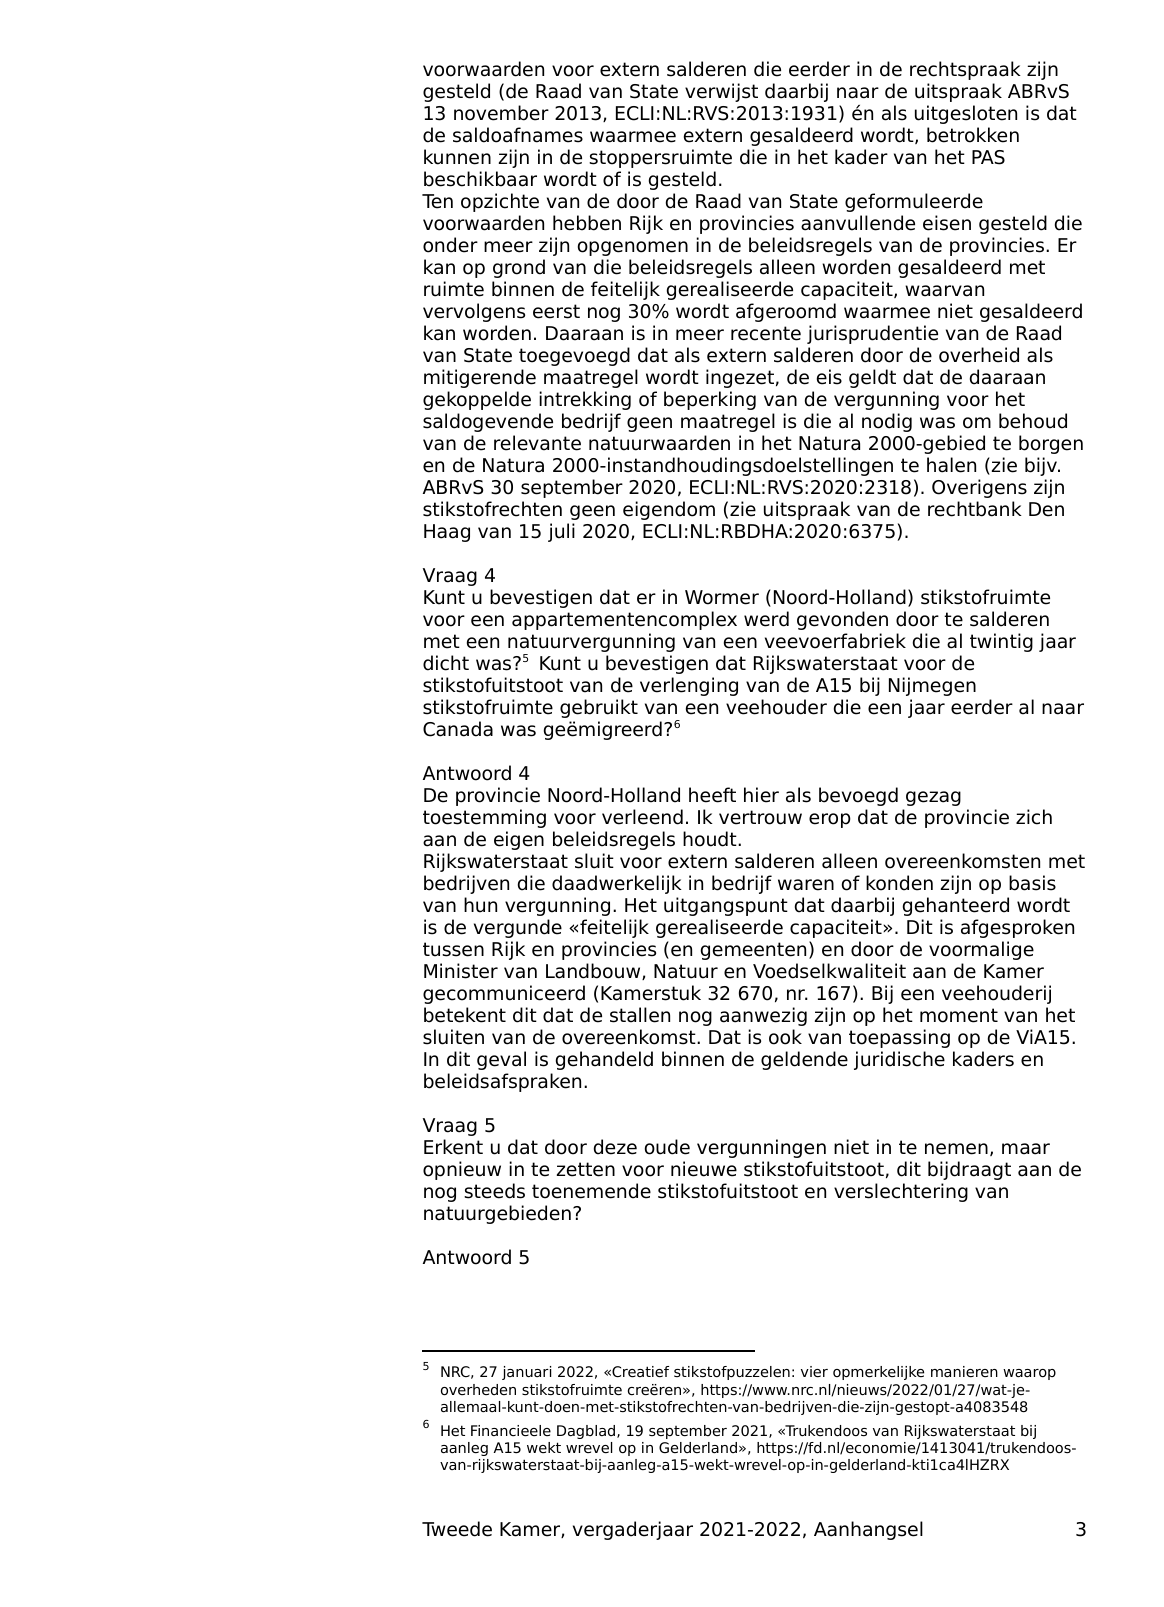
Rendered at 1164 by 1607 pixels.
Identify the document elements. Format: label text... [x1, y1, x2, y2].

text De provincie Noord-Holland heeft hier als bevoegd gezag toestemming voor verleend. Ik vertrouw erop dat de provincie zich aan de eigen beleidsregels houdt. [422, 785, 1087, 851]
text Het Financieele Dagblad, 19 september 2021, «Trukendoos van Rijkswaterstaat bij aanleg A15 wekt wrevel op in Gelderland», https://fd.nl/economie/1413041/trukendoos-van-rijkswaterstaat-bij-aanleg-a15-wekt-wrevel-op-in-gelderland-kti1ca4lHZRX [422, 1418, 1087, 1474]
text Antwoord 5 [422, 1247, 1087, 1269]
text Erkent u dat door deze oude vergunningen niet in te nemen, maar opnieuw in te zetten voor nieuwe stikstofuitstoot, dit bijdraagt aan de nog steeds toenemende stikstofuitstoot en verslechtering van natuurgebieden? [422, 1137, 1087, 1224]
text Vraag 5 [422, 1115, 1087, 1137]
text Antwoord 4 [422, 763, 1087, 785]
text Rijkswaterstaat sluit voor extern salderen alleen overeenkomsten met bedrijven die daadwerkelijk in bedrijf waren of konden zijn op basis van hun vergunning. Het uitgangspunt dat daarbij gehanteerd wordt is de vergunde «feitelijk gerealiseerde capaciteit». Dit is afgesproken tussen Rijk en provincies (en gemeenten) en door de voormalige Minister van Landbouw, Natuur en Voedselkwaliteit aan de Kamer gecommuniceerd (Kamerstuk 32 670, nr. 167). Bij een veehouderij betekent dit dat de stallen nog aanwezig zijn op het moment van het sluiten van de overeenkomst. Dat is ook van toepassing op de ViA15. In dit geval is gehandeld binnen de geldende juridische kaders en beleidsafspraken. [422, 851, 1087, 1092]
text NRC, 27 januari 2022, «Creatief stikstofpuzzelen: vier opmerkelijke manieren waarop overheden stikstofruimte creëren», https://www.nrc.nl/nieuws/2022/01/27/wat-je-allemaal-kunt-doen-met-stikstofrechten-van-bedrijven-die-zijn-gestopt-a4083548 [422, 1360, 1087, 1416]
text Kunt u bevestigen dat er in Wormer (Noord-Holland) stikstofruimte voor een appartementencomplex werd gevonden door te salderen met een natuurvergunning van een veevoerfabriek die al twintig jaar dicht was? Kunt u bevestigen dat Rijkswaterstaat voor de stikstofuitstoot van de verlenging van de A15 bij Nijmegen stikstofruimte gebruikt van een veehouder die een jaar eerder al naar Canada was geëmigreerd? [422, 587, 1087, 741]
text voorwaarden voor extern salderen die eerder in de rechtspraak zijn gesteld (de Raad van State verwijst daarbij naar de uitspraak ABRvS 13 november 2013, ECLI:NL:RVS:2013:1931) én als uitgesloten is dat de saldoafnames waarmee extern gesaldeerd wordt, betrokken kunnen zijn in de stoppersruimte die in het kader van het PAS beschikbaar wordt of is gesteld. [422, 59, 1087, 191]
text Vraag 4 [422, 565, 1087, 587]
text Ten opzichte van de door de Raad van State geformuleerde voorwaarden hebben Rijk en provincies aanvullende eisen gesteld die onder meer zijn opgenomen in de beleidsregels van de provincies. Er kan op grond van die beleidsregels alleen worden gesaldeerd met ruimte binnen de feitelijk gerealiseerde capaciteit, waarvan vervolgens eerst nog 30% wordt afgeroomd waarmee niet gesaldeerd kan worden. Daaraan is in meer recente jurisprudentie van de Raad van State toegevoegd dat als extern salderen door de overheid als mitigerende maatregel wordt ingezet, de eis geldt dat de daaraan gekoppelde intrekking of beperking van de vergunning voor het saldogevende bedrijf geen maatregel is die al nodig was om behoud van de relevante natuurwaarden in het Natura 2000-gebied te borgen en de Natura 2000-instandhoudingsdoelstellingen te halen (zie bijv. ABRvS 30 september 2020, ECLI:NL:RVS:2020:2318). Overigens zijn stikstofrechten geen eigendom (zie uitspraak van de rechtbank Den Haag van 15 juli 2020, ECLI:NL:RBDHA:2020:6375). [422, 191, 1087, 543]
